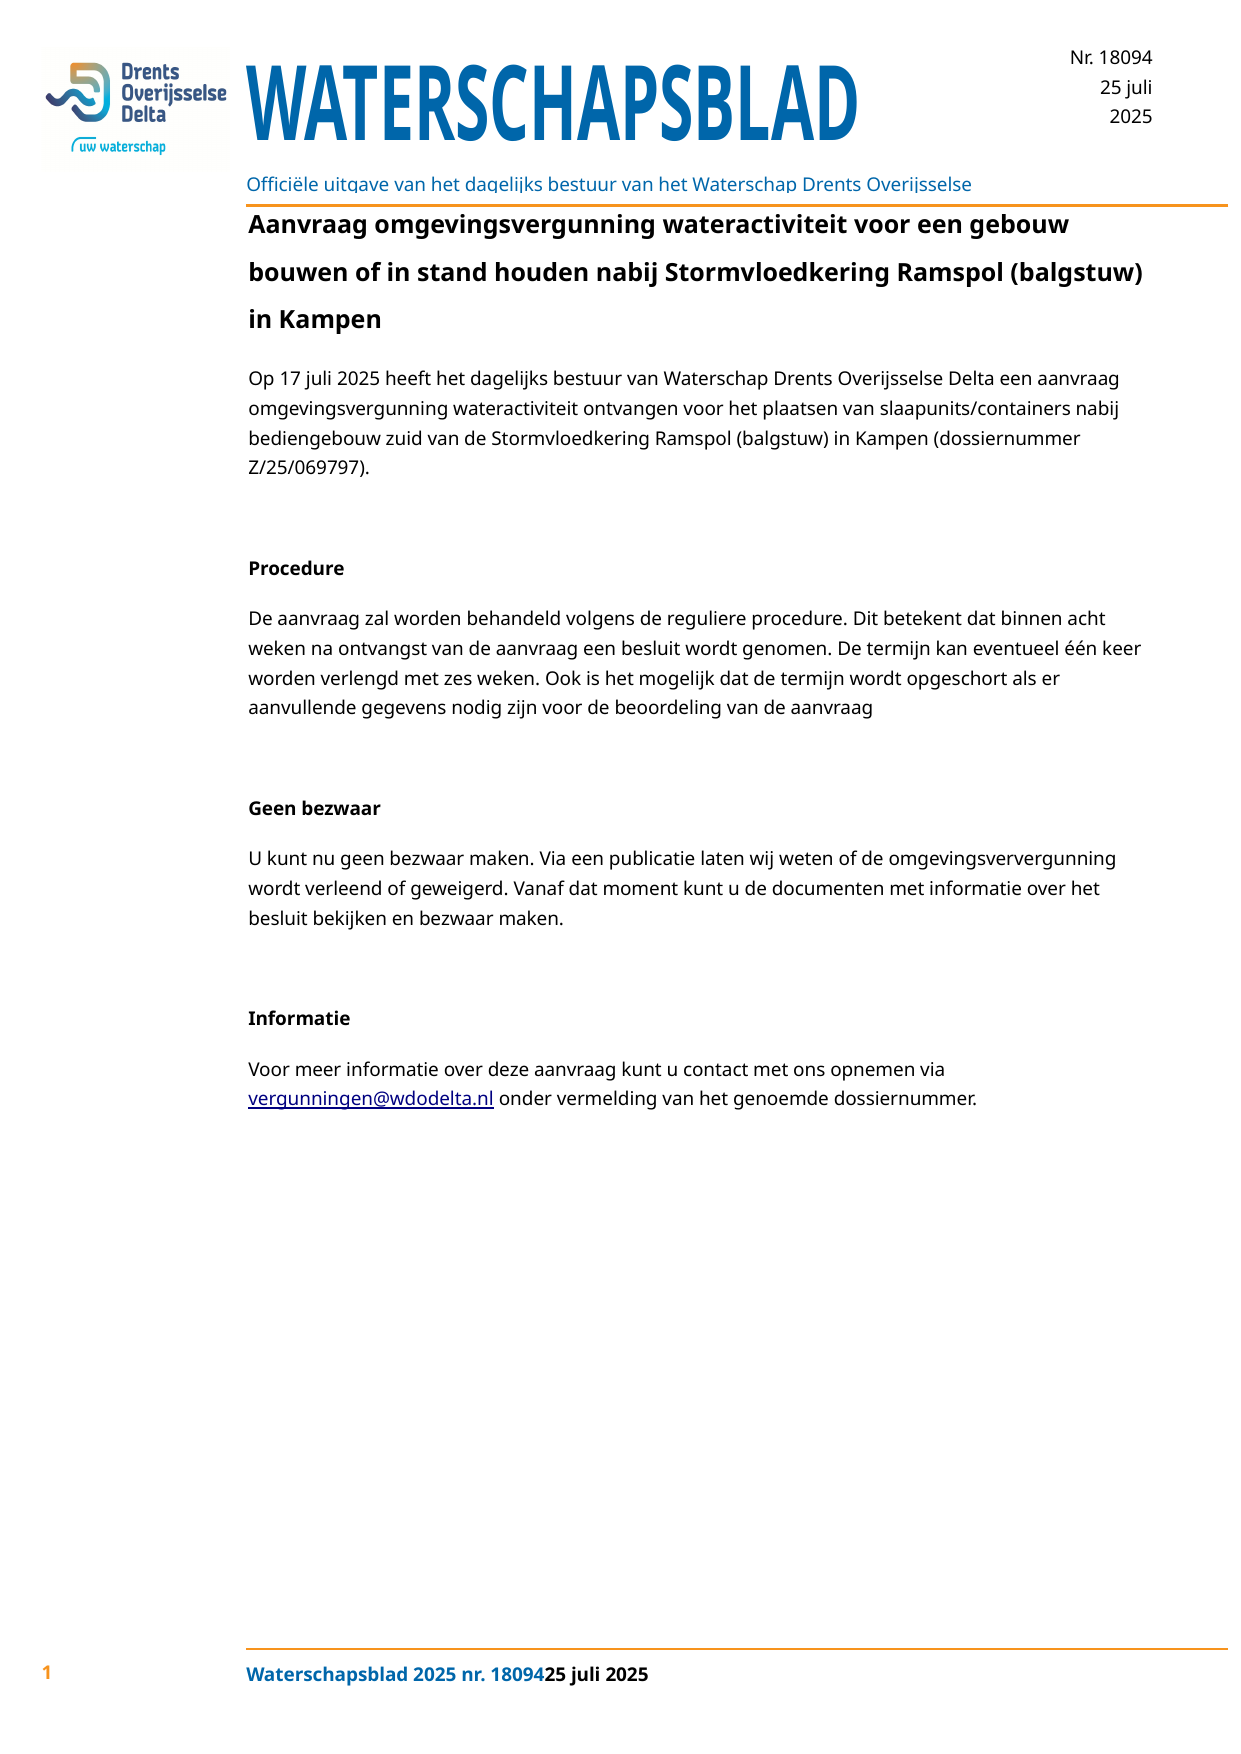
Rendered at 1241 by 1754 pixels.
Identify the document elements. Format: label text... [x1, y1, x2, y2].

text Informatie [248, 1006, 1152, 1031]
text U kunt nu geen bezwaar maken. Via een publicatie laten wij weten of de omgevingsververgunning wordt verleend of geweigerd. Vanaf dat moment kunt u de documenten met informatie over het besluit bekijken en bezwaar maken. [248, 846, 1152, 930]
text Procedure [248, 555, 1152, 581]
text Op 17 juli 2025 heeft het dagelijks bestuur van Waterschap Drents Overijsselse Delta een aanvraag omgevingsvergunning wateractiviteit ontvangen voor het plaatsen van slaapunits/containers nabij bediengebouw zuid van de Stormvloedkering Ramspol (balgstuw) in Kampen (dossiernummer Z/25/069797). [248, 366, 1152, 480]
picture [41, 47, 231, 172]
text De aanvraag zal worden behandeld volgens de reguliere procedure. Dit betekent dat binnen acht weken na ontvangst van de aanvraag een besluit wordt genomen. De termijn kan eventueel één keer worden verlengd met zes weken. Ook is het mogelijk dat de termijn wordt opgeschort als er aanvullende gegevens nodig zijn voor de beoordeling van de aanvraag [248, 606, 1152, 720]
text Aanvraag omgevingsvergunning wateractiviteit voor een gebouw bouwen of in stand houden nabij Stormvloedkering Ramspol (balgstuw) in Kampen [248, 207, 1152, 336]
text Geen bezwaar [248, 795, 1152, 821]
text Voor meer informatie over deze aanvraag kunt u contact met ons opnemen via vergunningen@wdodelta.nl onder vermelding van het genoemde dossiernummer. [248, 1056, 1152, 1111]
